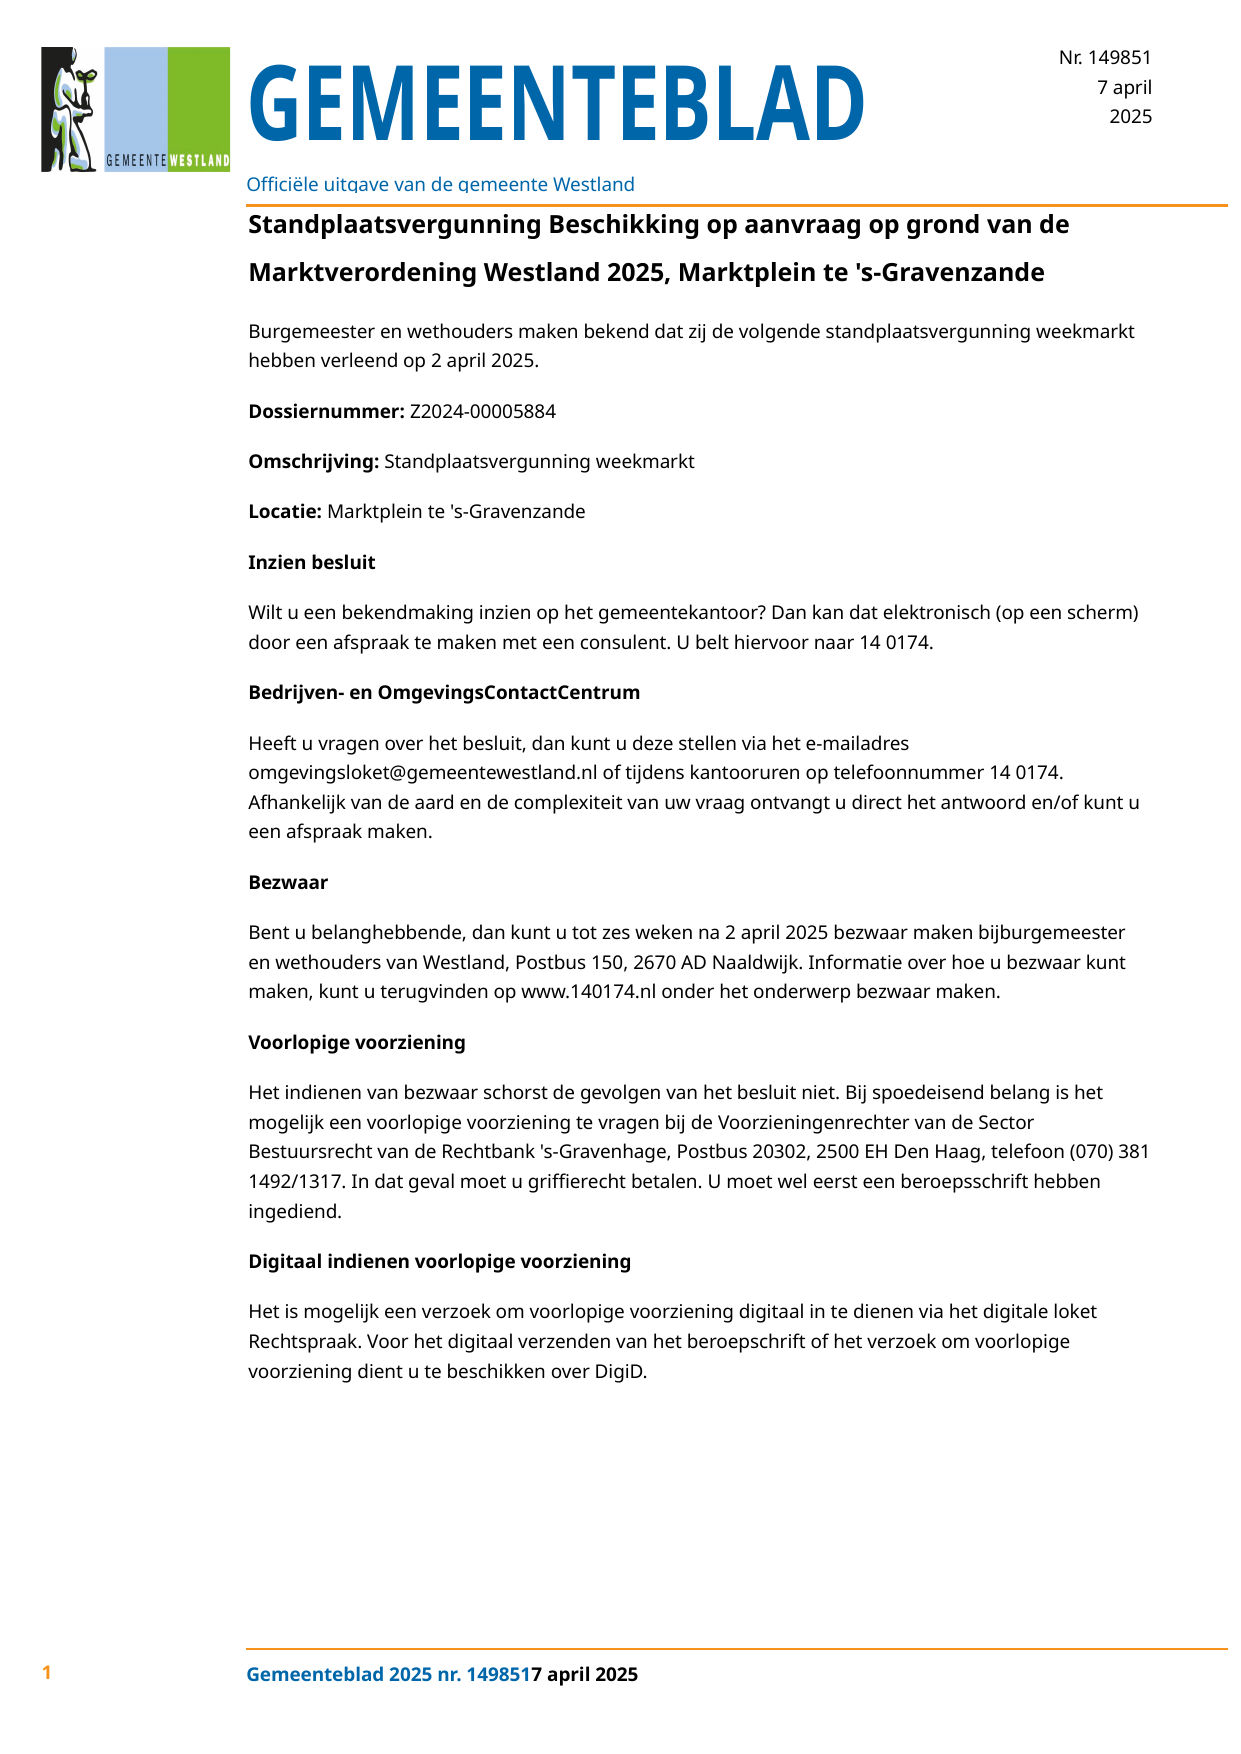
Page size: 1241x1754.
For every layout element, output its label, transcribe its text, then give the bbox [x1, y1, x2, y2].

picture [41, 47, 231, 172]
text Bezwaar [248, 869, 1152, 895]
text Bent u belanghebbende, dan kunt u tot zes weken na 2 april 2025 bezwaar maken bijburgemeester en wethouders van Westland, Postbus 150, 2670 AD Naaldwijk. Informatie over hoe u bezwaar kunt maken, kunt u terugvinden op www.140174.nl onder het onderwerp bezwaar maken. [248, 919, 1152, 1004]
text Inzien besluit [248, 549, 1152, 575]
text Het indienen van bezwaar schorst de gevolgen van het besluit niet. Bij spoedeisend belang is het mogelijk een voorlopige voorziening te vragen bij de Voorzieningenrechter van de Sector Bestuursrecht van de Rechtbank 's-Gravenhage, Postbus 20302, 2500 EH Den Haag, telefoon (070) 381 1492/1317. In dat geval moet u griffierecht betalen. U moet wel eerst een beroepsschrift hebben ingediend. [248, 1079, 1152, 1224]
text Locatie: Marktplein te 's-Gravenzande [248, 499, 1152, 524]
text Dossiernummer: Z2024-00005884 [248, 398, 1152, 424]
text Burgemeester en wethouders maken bekend dat zij de volgende standplaatsvergunning weekmarkt hebben verleend op 2 april 2025. [248, 318, 1152, 373]
text Het is mogelijk een verzoek om voorlopige voorziening digitaal in te dienen via het digitale loket Rechtspraak. Voor het digitaal verzenden van het beroepschrift of het verzoek om voorlopige voorziening dient u te beschikken over DigiD. [248, 1299, 1152, 1384]
text Standplaatsvergunning Beschikking op aanvraag op grond van de Marktverordening Westland 2025, Marktplein te 's-Gravenzande [248, 207, 1152, 288]
text Wilt u een bekendmaking inzien op het gemeentekantoor? Dan kan dat elektronisch (op een scherm) door een afspraak te maken met een consulent. U belt hiervoor naar 14 0174. [248, 599, 1152, 655]
text Bedrijven- en OmgevingsContactCentrum [248, 679, 1152, 705]
text Digitaal indienen voorlopige voorziening [248, 1248, 1152, 1274]
text Omschrijving: Standplaatsvergunning weekmarkt [248, 448, 1152, 474]
text Heeft u vragen over het besluit, dan kunt u deze stellen via het e-mailadres omgevingsloket@gemeentewestland.nl of tijdens kantooruren op telefoonnummer 14 0174. Afhankelijk van de aard en de complexiteit van uw vraag ontvangt u direct het antwoord en/of kunt u een afspraak maken. [248, 730, 1152, 844]
text Voorlopige voorziening [248, 1029, 1152, 1055]
